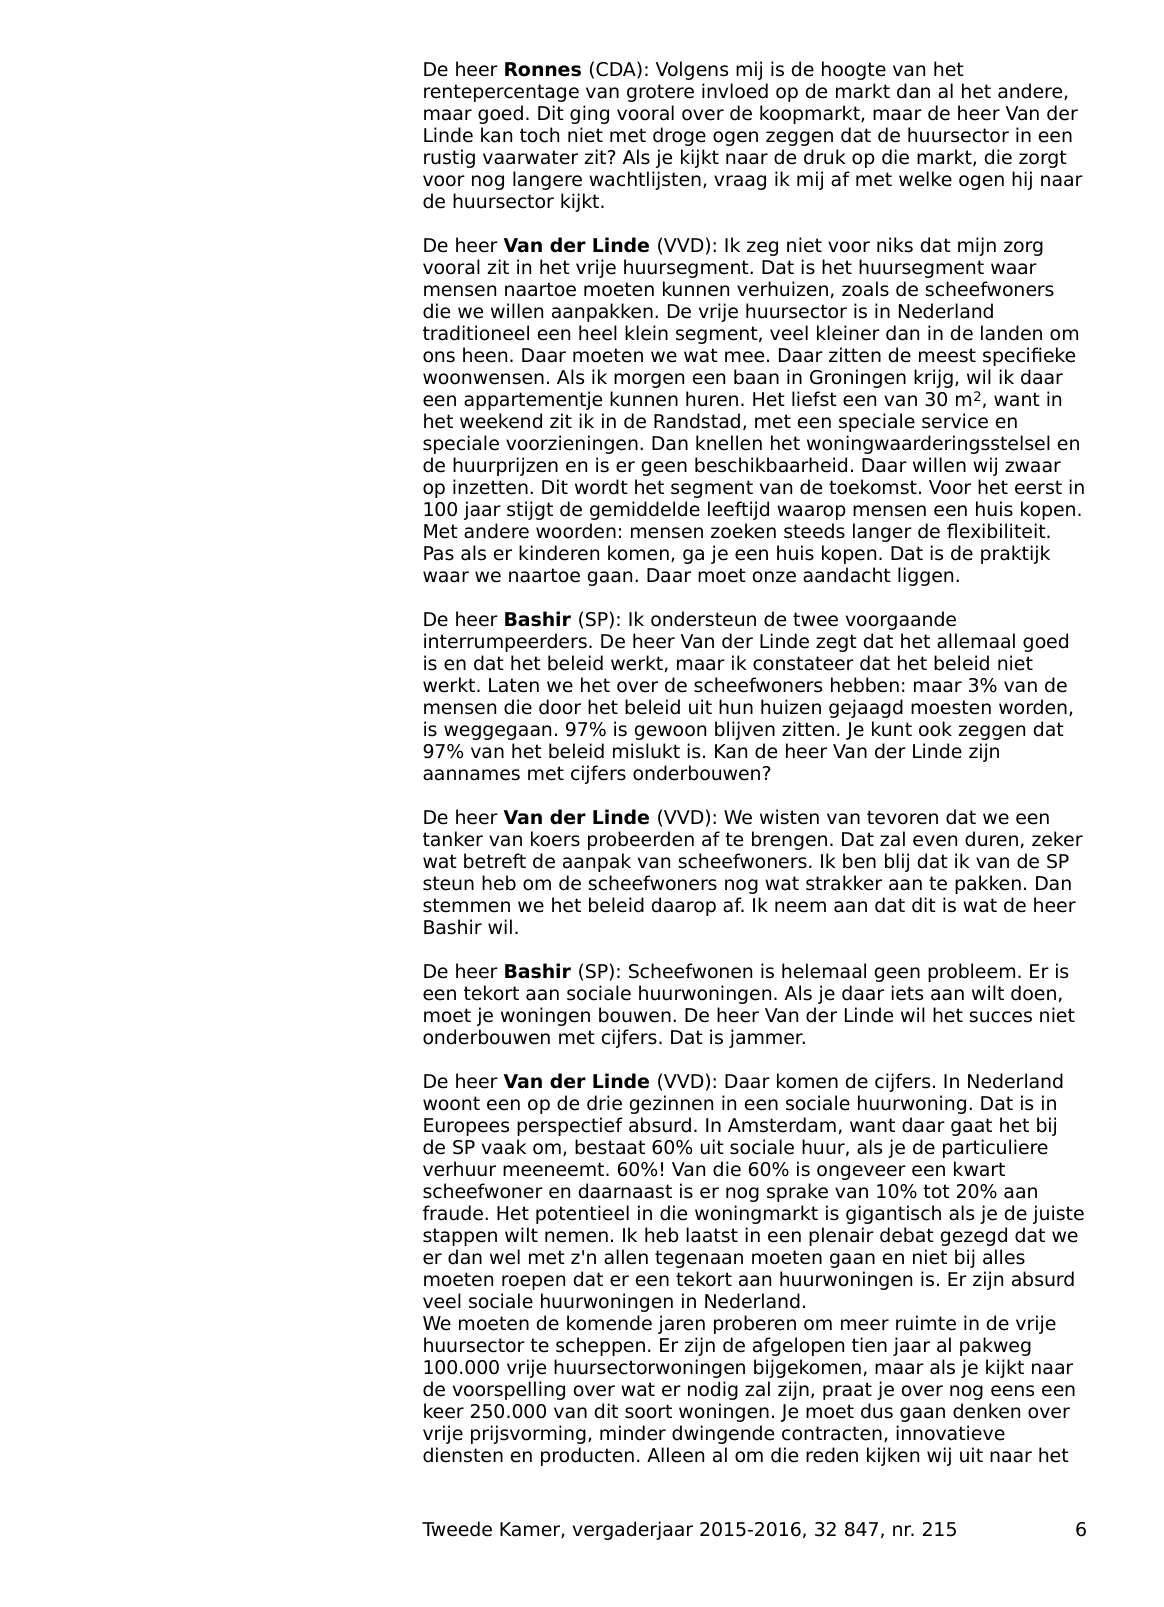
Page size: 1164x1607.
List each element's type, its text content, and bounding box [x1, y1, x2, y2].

text De heer Van der Linde (VVD): Daar komen de cijfers. In Nederland woont een op de drie gezinnen in een sociale huurwoning. Dat is in Europees perspectief absurd. In Amsterdam, want daar gaat het bij de SP vaak om, bestaat 60% uit sociale huur, als je de particuliere verhuur meeneemt. 60%! Van die 60% is ongeveer een kwart scheefwoner en daarnaast is er nog sprake van 10% tot 20% aan fraude. Het potentieel in die woningmarkt is gigantisch als je de juiste stappen wilt nemen. Ik heb laatst in een plenair debat gezegd dat we er dan wel met z'n allen tegenaan moeten gaan en niet bij alles moeten roepen dat er een tekort aan huurwoningen is. Er zijn absurd veel sociale huurwoningen in Nederland. [422, 1071, 1087, 1313]
text De heer Van der Linde (VVD): Ik zeg niet voor niks dat mijn zorg vooral zit in het vrije huursegment. Dat is het huursegment waar mensen naartoe moeten kunnen verhuizen, zoals de scheefwoners die we willen aanpakken. De vrije huursector is in Nederland traditioneel een heel klein segment, veel kleiner dan in de landen om ons heen. Daar moeten we wat mee. Daar zitten de meest specifieke woonwensen. Als ik morgen een baan in Groningen krijg, wil ik daar een appartementje kunnen huren. Het liefst een van 30 m2, want in het weekend zit ik in de Randstad, met een speciale service en speciale voorzieningen. Dan knellen het woningwaarderingsstelsel en de huurprijzen en is er geen beschikbaarheid. Daar willen wij zwaar op inzetten. Dit wordt het segment van de toekomst. Voor het eerst in 100 jaar stijgt de gemiddelde leeftijd waarop mensen een huis kopen. Met andere woorden: mensen zoeken steeds langer de flexibiliteit. Pas als er kinderen komen, ga je een huis kopen. Dat is de praktijk waar we naartoe gaan. Daar moet onze aandacht liggen. [422, 235, 1087, 587]
text De heer Van der Linde (VVD): We wisten van tevoren dat we een tanker van koers probeerden af te brengen. Dat zal even duren, zeker wat betreft de aanpak van scheefwoners. Ik ben blij dat ik van de SP steun heb om de scheefwoners nog wat strakker aan te pakken. Dan stemmen we het beleid daarop af. Ik neem aan dat dit is wat de heer Bashir wil. [422, 807, 1087, 939]
text We moeten de komende jaren proberen om meer ruimte in de vrije huursector te scheppen. Er zijn de afgelopen tien jaar al pakweg 100.000 vrije huursectorwoningen bijgekomen, maar als je kijkt naar de voorspelling over wat er nodig zal zijn, praat je over nog eens een keer 250.000 van dit soort woningen. Je moet dus gaan denken over vrije prijsvorming, minder dwingende contracten, innovatieve diensten en producten. Alleen al om die reden kijken wij uit naar het [422, 1313, 1087, 1467]
text De heer Bashir (SP): Scheefwonen is helemaal geen probleem. Er is een tekort aan sociale huurwoningen. Als je daar iets aan wilt doen, moet je woningen bouwen. De heer Van der Linde wil het succes niet onderbouwen met cijfers. Dat is jammer. [422, 961, 1087, 1049]
text De heer Bashir (SP): Ik ondersteun de twee voorgaande interrumpeerders. De heer Van der Linde zegt dat het allemaal goed is en dat het beleid werkt, maar ik constateer dat het beleid niet werkt. Laten we het over de scheefwoners hebben: maar 3% van de mensen die door het beleid uit hun huizen gejaagd moesten worden, is weggegaan. 97% is gewoon blijven zitten. Je kunt ook zeggen dat 97% van het beleid mislukt is. Kan de heer Van der Linde zijn aannames met cijfers onderbouwen? [422, 609, 1087, 785]
text De heer Ronnes (CDA): Volgens mij is de hoogte van het rentepercentage van grotere invloed op de markt dan al het andere, maar goed. Dit ging vooral over de koopmarkt, maar de heer Van der Linde kan toch niet met droge ogen zeggen dat de huursector in een rustig vaarwater zit? Als je kijkt naar de druk op die markt, die zorgt voor nog langere wachtlijsten, vraag ik mij af met welke ogen hij naar de huursector kijkt. [422, 59, 1087, 213]
